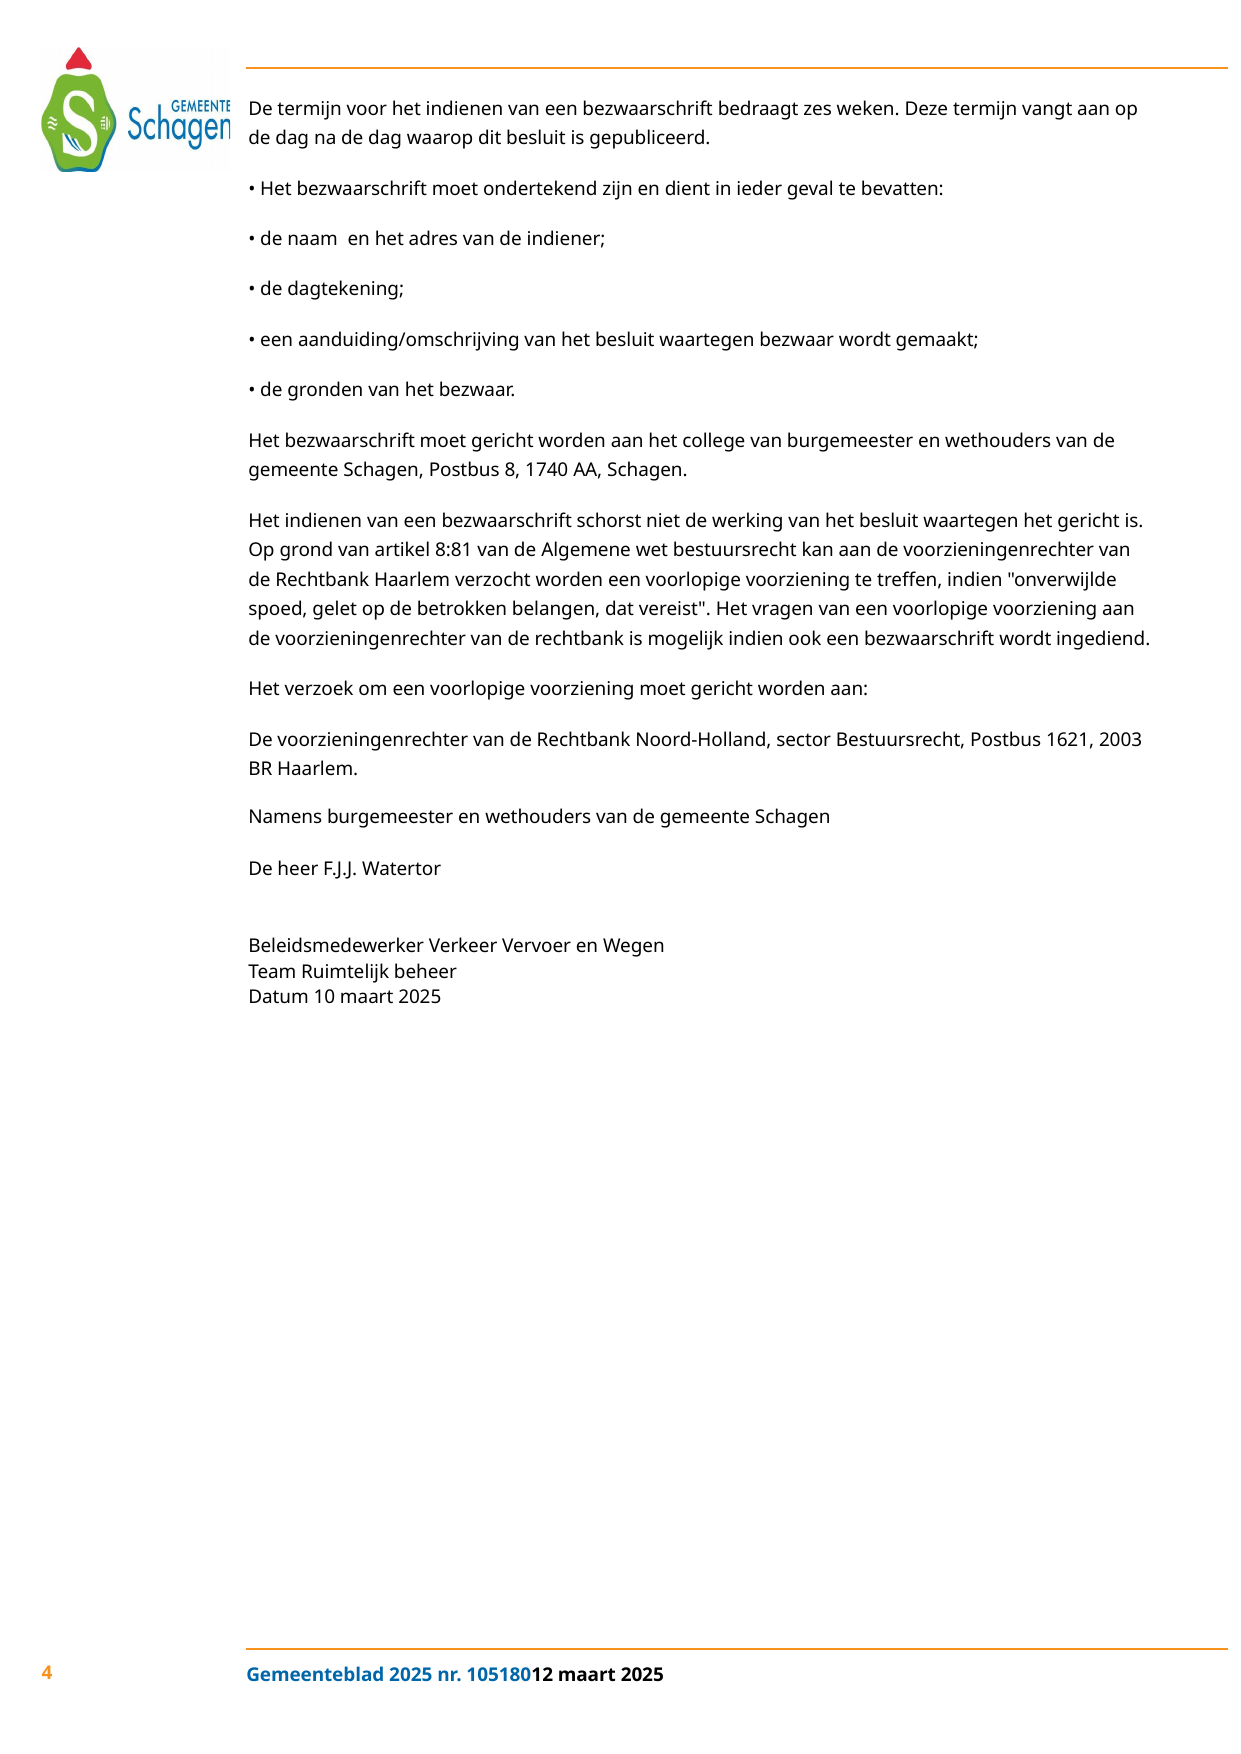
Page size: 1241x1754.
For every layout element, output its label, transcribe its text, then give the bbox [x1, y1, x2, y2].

text • de dagtekening; [248, 276, 1152, 301]
text • een aanduiding/omschrijving van het besluit waartegen bezwaar wordt gemaakt; [248, 326, 1152, 352]
text • de naam en het adres van de indiener; [248, 225, 1152, 251]
picture [41, 47, 231, 172]
text Namens burgemeester en wethouders van de gemeente Schagen [248, 803, 1152, 829]
text Beleidsmedewerker Verkeer Vervoer en Wegen [248, 932, 1152, 958]
text Het bezwaarschrift moet gericht worden aan het college van burgemeester en wethouders van de gemeente Schagen, Postbus 8, 1740 AA, Schagen. [248, 427, 1152, 482]
text Datum 10 maart 2025 [248, 983, 1152, 1009]
text • Het bezwaarschrift moet ondertekend zijn en dient in ieder geval te bevatten: [248, 175, 1152, 201]
text De termijn voor het indienen van een bezwaarschrift bedraagt zes weken. Deze termijn vangt aan op de dag na de dag waarop dit besluit is gepubliceerd. [248, 95, 1152, 150]
text Het indienen van een bezwaarschrift schorst niet de werking van het besluit waartegen het gericht is. Op grond van artikel 8:81 van de Algemene wet bestuursrecht kan aan de voorzieningenrechter van de Rechtbank Haarlem verzocht worden een voorlopige voorziening te treffen, indien "onverwijlde spoed, gelet op de betrokken belangen, dat vereist". Het vragen van een voorlopige voorziening aan de voorzieningenrechter van de rechtbank is mogelijk indien ook een bezwaarschrift wordt ingediend. [248, 507, 1152, 651]
text • de gronden van het bezwaar. [248, 376, 1152, 402]
text De heer F.J.J. Watertor [248, 855, 1152, 881]
text De voorzieningenrechter van de Rechtbank Noord-Holland, sector Bestuursrecht, Postbus 1621, 2003 BR Haarlem. [248, 726, 1152, 781]
text Het verzoek om een voorlopige voorziening moet gericht worden aan: [248, 676, 1152, 701]
text Team Ruimtelijk beheer [248, 958, 1152, 983]
